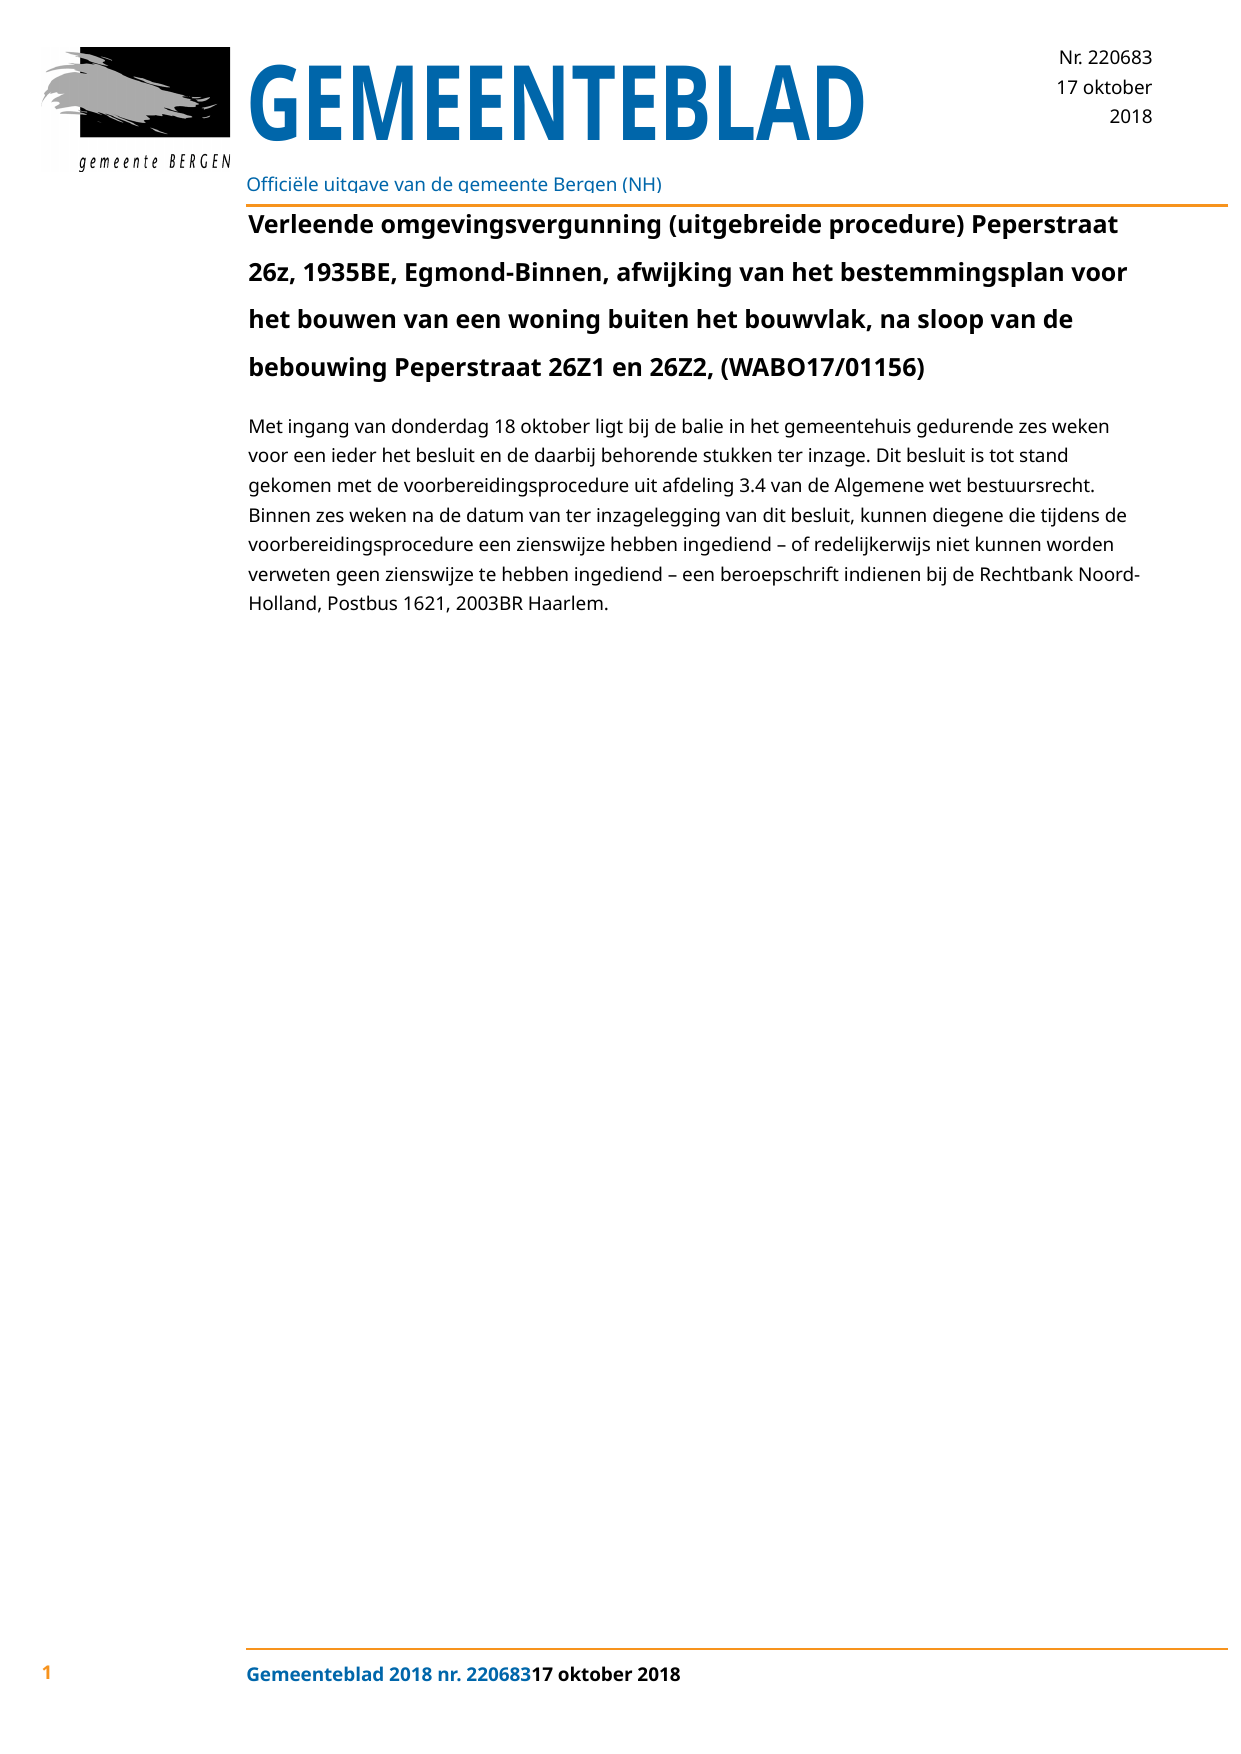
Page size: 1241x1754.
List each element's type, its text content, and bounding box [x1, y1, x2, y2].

picture [41, 47, 231, 172]
text Met ingang van donderdag 18 oktober ligt bij de balie in het gemeentehuis gedurende zes weken voor een ieder het besluit en de daarbij behorende stukken ter inzage. Dit besluit is tot stand gekomen met de voorbereidingsprocedure uit afdeling 3.4 van de Algemene wet bestuursrecht. Binnen zes weken na de datum van ter inzagelegging van dit besluit, kunnen diegene die tijdens de voorbereidingsprocedure een zienswijze hebben ingediend – of redelijkerwijs niet kunnen worden verweten geen zienswijze te hebben ingediend – een beroepschrift indienen bij de Rechtbank Noord-Holland, Postbus 1621, 2003BR Haarlem. [248, 413, 1152, 616]
text Verleende omgevingsvergunning (uitgebreide procedure) Peperstraat 26z, 1935BE, Egmond-Binnen, afwijking van het bestemmingsplan voor het bouwen van een woning buiten het bouwvlak, na sloop van de bebouwing Peperstraat 26Z1 en 26Z2, (WABO17/01156) [248, 207, 1152, 384]
